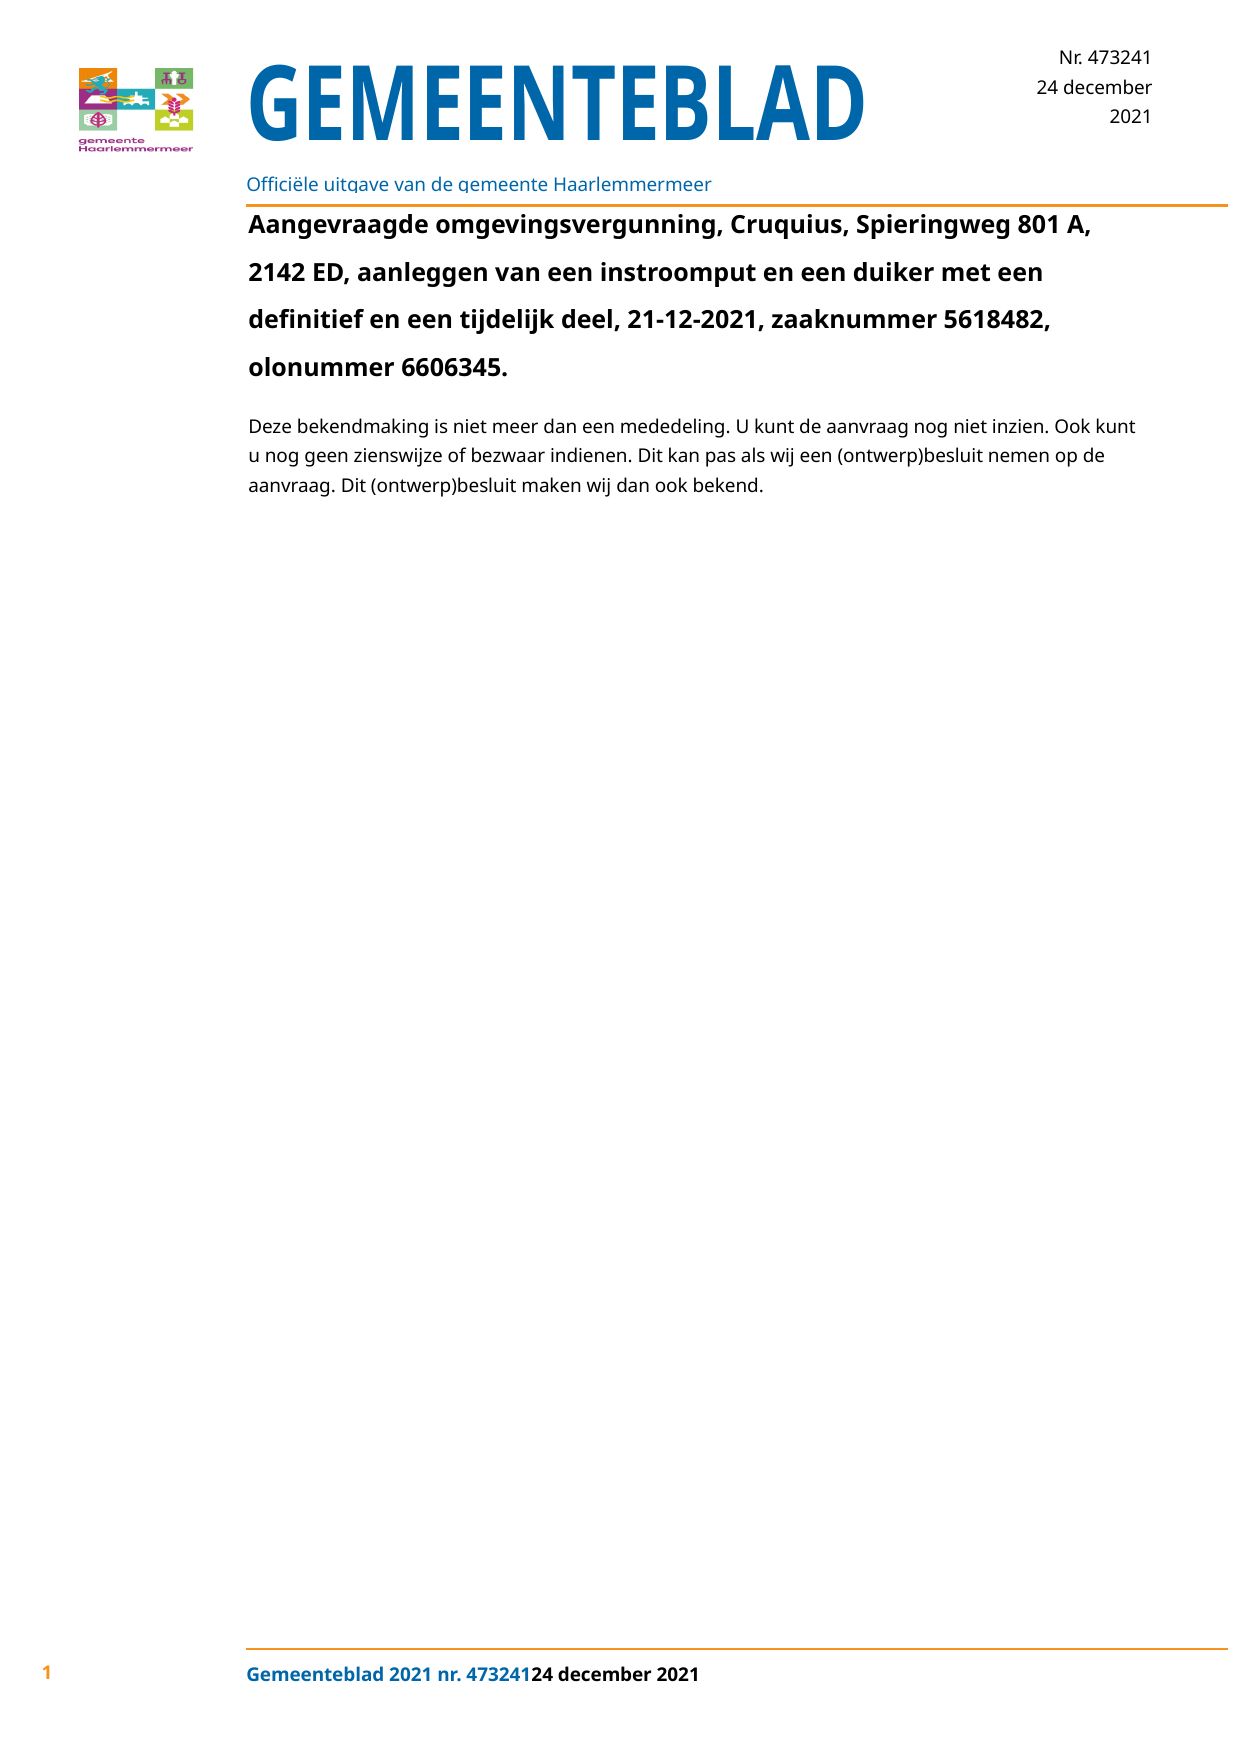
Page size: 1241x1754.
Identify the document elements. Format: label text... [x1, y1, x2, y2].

text Aangevraagde omgevingsvergunning, Cruquius, Spieringweg 801 A, 2142 ED, aanleggen van een instroomput en een duiker met een definitief en een tijdelijk deel, 21-12-2021, zaaknummer 5618482, olonummer 6606345. [248, 207, 1152, 384]
text Deze bekendmaking is niet meer dan een mededeling. U kunt de aanvraag nog niet inzien. Ook kunt u nog geen zienswijze of bezwaar indienen. Dit kan pas als wij een (ontwerp)besluit nemen op de aanvraag. Dit (ontwerp)besluit maken wij dan ook bekend. [248, 413, 1152, 498]
picture [41, 47, 231, 172]
